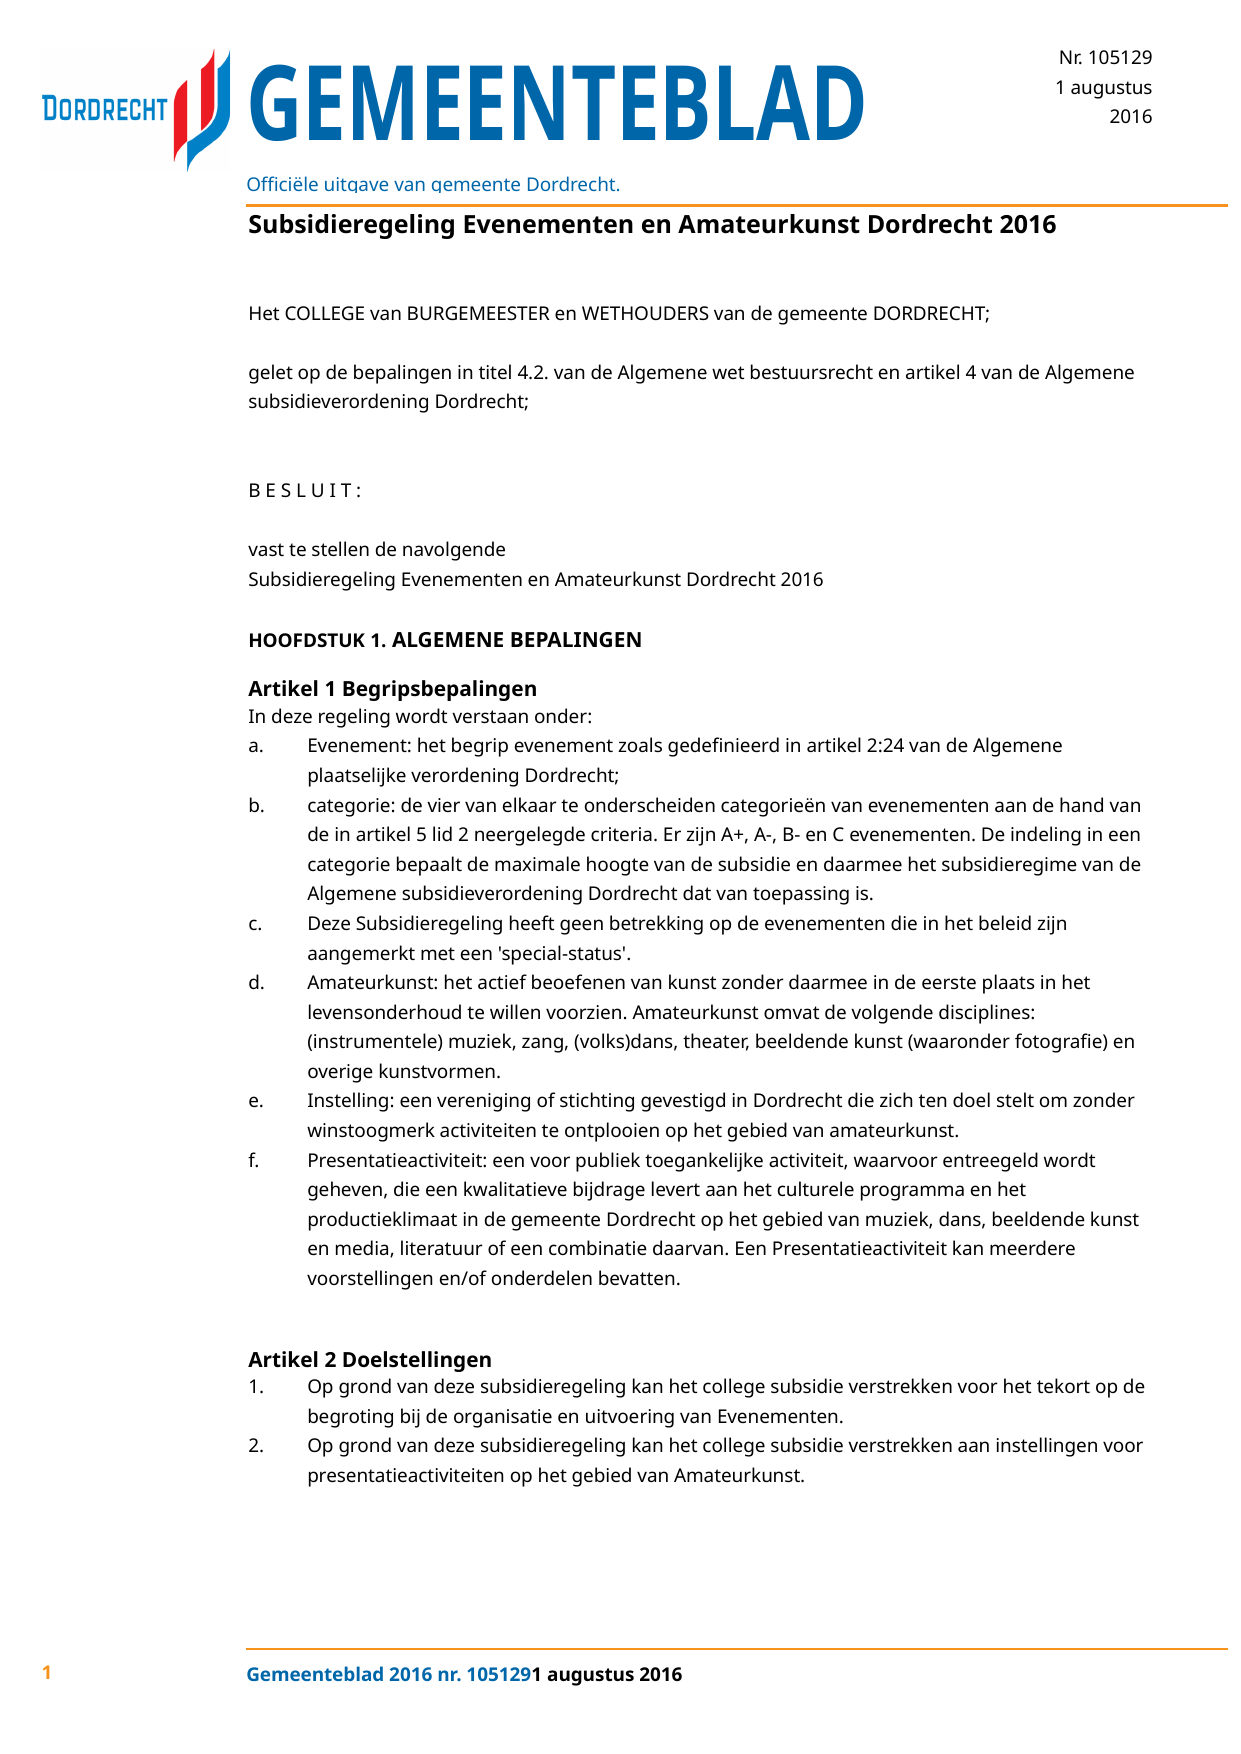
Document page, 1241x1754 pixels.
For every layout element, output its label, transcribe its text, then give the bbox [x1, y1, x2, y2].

text B E S L U I T : [248, 477, 1152, 503]
text Subsidieregeling Evenementen en Amateurkunst Dordrecht 2016 [248, 207, 1152, 241]
text gelet op de bepalingen in titel 4.2. van de Algemene wet bestuursrecht en artikel 4 van de Algemene subsidieverordening Dordrecht; [248, 359, 1152, 414]
list Deze Subsidieregeling heeft geen betrekking op de evenementen die in het beleid zijn aangemerkt met een 'special-status'. [248, 910, 1152, 965]
list Op grond van deze subsidieregeling kan het college subsidie verstrekken voor het tekort op de begroting bij de organisatie en uitvoering van Evenementen. [248, 1373, 1152, 1429]
list categorie: de vier van elkaar te onderscheiden categorieën van evenementen aan de hand van de in artikel 5 lid 2 neergelegde criteria. Er zijn A+, A-, B- en C evenementen. De indeling in een categorie bepaalt de maximale hoogte van de subsidie en daarmee het subsidieregime van de Algemene subsidieverordening Dordrecht dat van toepassing is. [248, 792, 1152, 906]
list Op grond van deze subsidieregeling kan het college subsidie verstrekken aan instellingen voor presentatieactiviteiten op het gebied van Amateurkunst. [248, 1433, 1152, 1488]
text Het COLLEGE van BURGEMEESTER en WETHOUDERS van de gemeente DORDRECHT; [248, 300, 1152, 326]
text Artikel 1 Begripsbepalingen [248, 674, 1152, 703]
text Artikel 2 Doelstellingen [248, 1345, 1152, 1373]
text HOOFDSTUK 1. ALGEMENE BEPALINGEN [248, 625, 1152, 654]
list Presentatieactiviteit: een voor publiek toegankelijke activiteit, waarvoor entreegeld wordt geheven, die een kwalitatieve bijdrage levert aan het culturele programma en het productieklimaat in de gemeente Dordrecht op het gebied van muziek, dans, beeldende kunst en media, literatuur of een combinatie daarvan. Een Presentatieactiviteit kan meerdere voorstellingen en/of onderdelen bevatten. [248, 1147, 1152, 1291]
picture [41, 47, 231, 172]
text vast te stellen de navolgende [248, 537, 1152, 562]
list Amateurkunst: het actief beoefenen van kunst zonder daarmee in de eerste plaats in het levensonderhoud te willen voorzien. Amateurkunst omvat de volgende disciplines: (instrumentele) muziek, zang, (volks)dans, theater, beeldende kunst (waaronder fotografie) en overige kunstvormen. [248, 969, 1152, 1084]
list Evenement: het begrip evenement zoals gedefinieerd in artikel 2:24 van de Algemene plaatselijke verordening Dordrecht; [248, 733, 1152, 788]
text In deze regeling wordt verstaan onder: [248, 703, 1152, 729]
list Instelling: een vereniging of stichting gevestigd in Dordrecht die zich ten doel stelt om zonder winstoogmerk activiteiten te ontplooien op het gebied van amateurkunst. [248, 1088, 1152, 1143]
text Subsidieregeling Evenementen en Amateurkunst Dordrecht 2016 [248, 566, 1152, 592]
